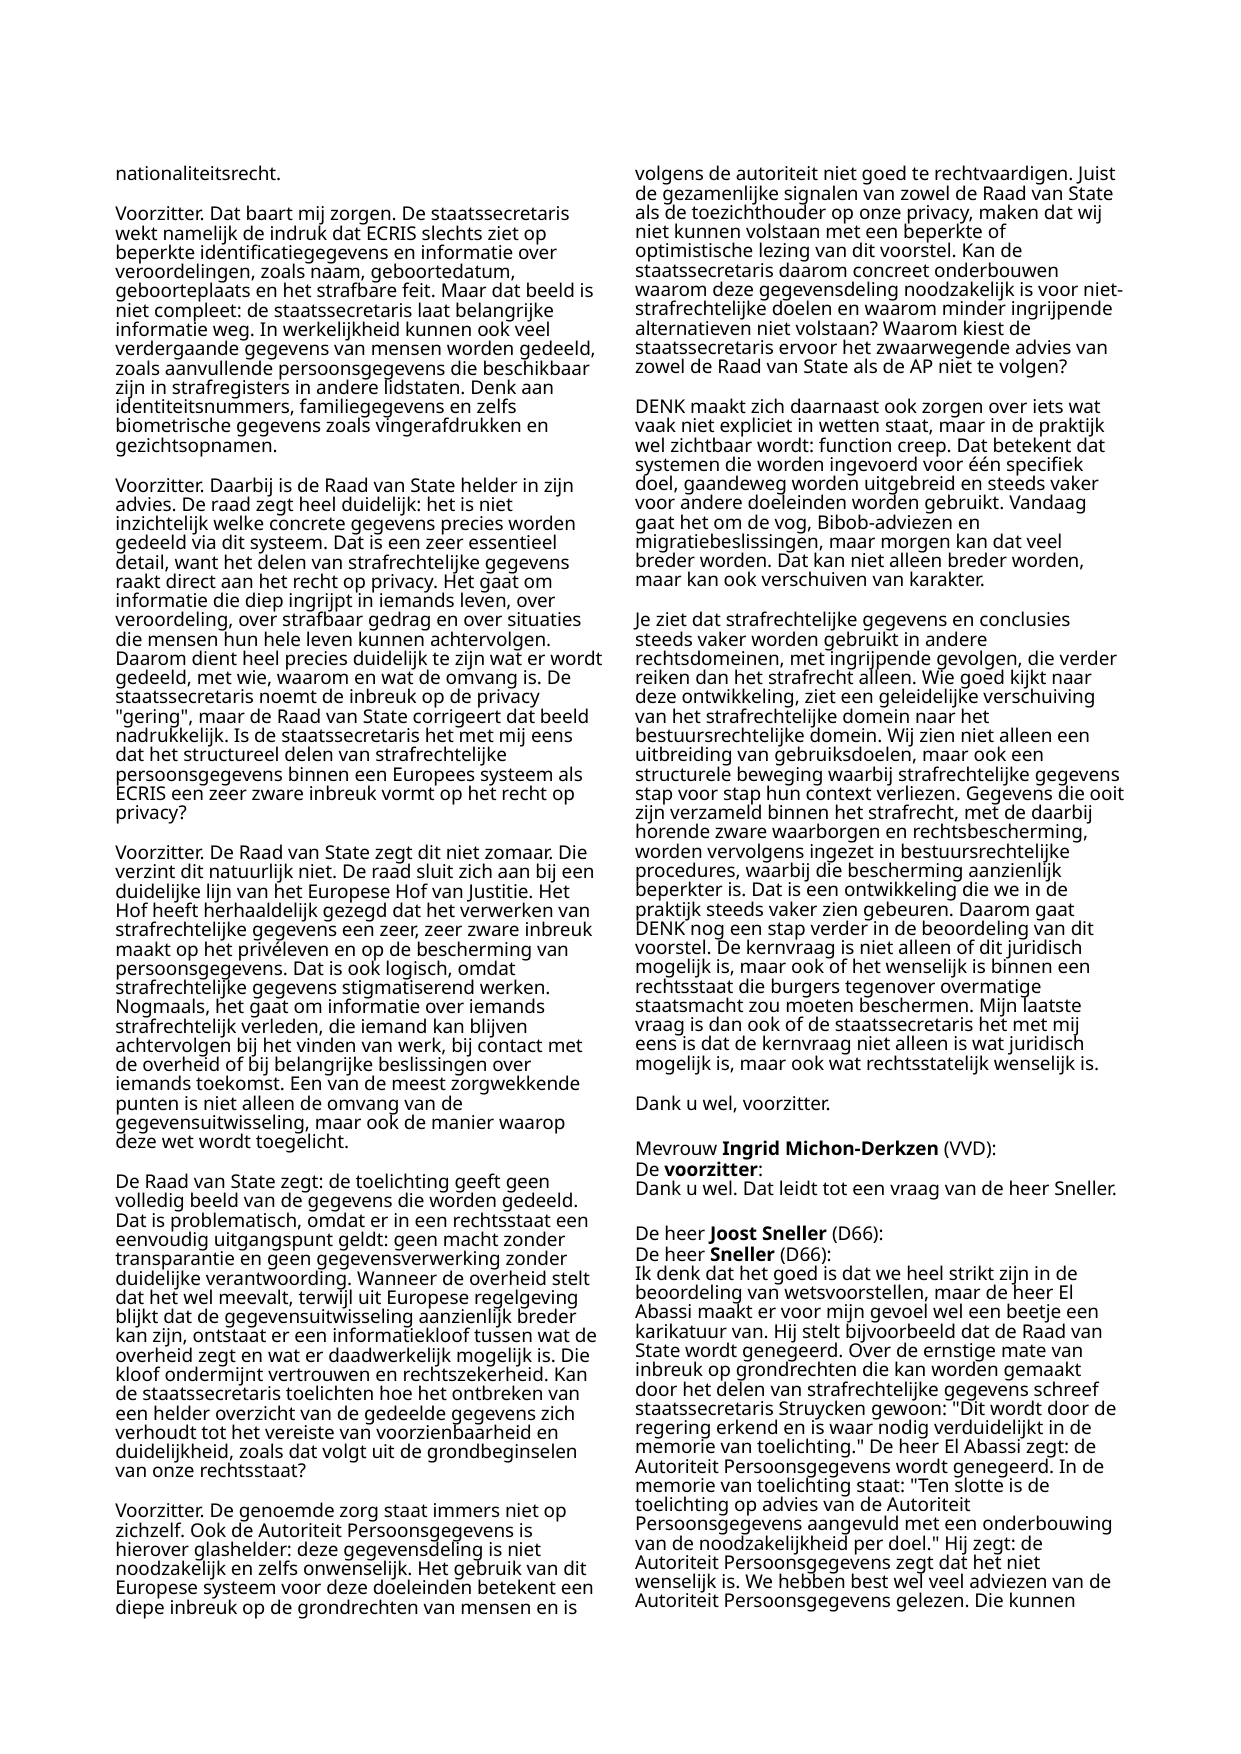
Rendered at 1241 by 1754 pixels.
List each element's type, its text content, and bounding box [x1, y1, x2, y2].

text Voorzitter. Dat baart mij zorgen. De staatssecretaris wekt namelijk de indruk dat ECRIS slechts ziet op beperkte identificatiegegevens en informatie over veroordelingen, zoals naam, geboortedatum, geboorteplaats en het strafbare feit. Maar dat beeld is niet compleet: de staatssecretaris laat belangrijke informatie weg. In werkelijkheid kunnen ook veel verdergaande gegevens van mensen worden gedeeld, zoals aanvullende persoonsgegevens die beschikbaar zijn in strafregisters in andere lidstaten. Denk aan identiteitsnummers, familiegegevens en zelfs biometrische gegevens zoals vingerafdrukken en gezichtsopnamen. [115, 205, 605, 456]
text Ik denk dat het goed is dat we heel strikt zijn in de beoordeling van wetsvoorstellen, maar de heer El Abassi maakt er voor mijn gevoel wel een beetje een karikatuur van. Hij stelt bijvoorbeeld dat de Raad van State wordt genegeerd. Over de ernstige mate van inbreuk op grondrechten die kan worden gemaakt door het delen van strafrechtelijke gegevens schreef staatssecretaris Struycken gewoon: "Dit wordt door de regering erkend en is waar nodig verduidelijkt in de memorie van toelichting." De heer El Abassi zegt: de Autoriteit Persoonsgegevens wordt genegeerd. In de memorie van toelichting staat: "Ten slotte is de toelichting op advies van de Autoriteit Persoonsgegevens aangevuld met een onderbouwing van de noodzakelijkheid per doel." Hij zegt: de Autoriteit Persoonsgegevens zegt dat het niet wenselijk is. We hebben best wel veel adviezen van de Autoriteit Persoonsgegevens gelezen. Die kunnen [635, 1265, 1125, 1612]
text De voorzitter: [635, 1161, 1125, 1180]
text Voorzitter. De genoemde zorg staat immers niet op zichzelf. Ook de Autoriteit Persoonsgegevens is hierover glashelder: deze gegevensdeling is niet noodzakelijk en zelfs onwenselijk. Het gebruik van dit Europese systeem voor deze doeleinden betekent een diepe inbreuk op de grondrechten van mensen en is [115, 1502, 605, 1618]
text Voorzitter. Daarbij is de Raad van State helder in zijn advies. De raad zegt heel duidelijk: het is niet inzichtelijk welke concrete gegevens precies worden gedeeld via dit systeem. Dat is een zeer essentieel detail, want het delen van strafrechtelijke gegevens raakt direct aan het recht op privacy. Het gaat om informatie die diep ingrijpt in iemands leven, over veroordeling, over strafbaar gedrag en over situaties die mensen hun hele leven kunnen achtervolgen. Daarom dient heel precies duidelijk te zijn wat er wordt gedeeld, met wie, waarom en wat de omvang is. De staatssecretaris noemt de inbreuk op de privacy "gering", maar de Raad van State corrigeert dat beeld nadrukkelijk. Is de staatssecretaris het met mij eens dat het structureel delen van strafrechtelijke persoonsgegevens binnen een Europees systeem als ECRIS een zeer zware inbreuk vormt op het recht op privacy? [115, 477, 605, 823]
text nationaliteitsrecht. [115, 165, 605, 184]
text volgens de autoriteit niet goed te rechtvaardigen. Juist de gezamenlijke signalen van zowel de Raad van State als de toezichthouder op onze privacy, maken dat wij niet kunnen volstaan met een beperkte of optimistische lezing van dit voorstel. Kan de staatssecretaris daarom concreet onderbouwen waarom deze gegevensdeling noodzakelijk is voor niet-strafrechtelijke doelen en waarom minder ingrijpende alternatieven niet volstaan? Waarom kiest de staatssecretaris ervoor het zwaarwegende advies van zowel de Raad van State als de AP niet te volgen? [635, 165, 1125, 377]
text De Raad van State zegt: de toelichting geeft geen volledig beeld van de gegevens die worden gedeeld. Dat is problematisch, omdat er in een rechtsstaat een eenvoudig uitgangspunt geldt: geen macht zonder transparantie en geen gegevensverwerking zonder duidelijke verantwoording. Wanneer de overheid stelt dat het wel meevalt, terwijl uit Europese regelgeving blijkt dat de gegevensuitwisseling aanzienlijk breder kan zijn, ontstaat er een informatiekloof tussen wat de overheid zegt en wat er daadwerkelijk mogelijk is. Die kloof ondermijnt vertrouwen en rechtszekerheid. Kan de staatssecretaris toelichten hoe het ontbreken van een helder overzicht van de gedeelde gegevens zich verhoudt tot het vereiste van voorzienbaarheid en duidelijkheid, zoals dat volgt uit de grondbeginselen van onze rechtsstaat? [115, 1173, 605, 1482]
text DENK maakt zich daarnaast ook zorgen over iets wat vaak niet expliciet in wetten staat, maar in de praktijk wel zichtbaar wordt: function creep. Dat betekent dat systemen die worden ingevoerd voor één specifiek doel, gaandeweg worden uitgebreid en steeds vaker voor andere doeleinden worden gebruikt. Vandaag gaat het om de vog, Bibob-adviezen en migratiebeslissingen, maar morgen kan dat veel breder worden. Dat kan niet alleen breder worden, maar kan ook verschuiven van karakter. [635, 398, 1125, 591]
text De heer Joost Sneller (D66): [635, 1220, 1125, 1246]
text Je ziet dat strafrechtelijke gegevens en conclusies steeds vaker worden gebruikt in andere rechtsdomeinen, met ingrijpende gevolgen, die verder reiken dan het strafrecht alleen. Wie goed kijkt naar deze ontwikkeling, ziet een geleidelijke verschuiving van het strafrechtelijke domein naar het bestuursrechtelijke domein. Wij zien niet alleen een uitbreiding van gebruiksdoelen, maar ook een structurele beweging waarbij strafrechtelijke gegevens stap voor stap hun context verliezen. Gegevens die ooit zijn verzameld binnen het strafrecht, met de daarbij horende zware waarborgen en rechtsbescherming, worden vervolgens ingezet in bestuursrechtelijke procedures, waarbij die bescherming aanzienlijk beperkter is. Dat is een ontwikkeling die we in de praktijk steeds vaker zien gebeuren. Daarom gaat DENK nog een stap verder in de beoordeling van dit voorstel. De kernvraag is niet alleen of dit juridisch mogelijk is, maar ook of het wenselijk is binnen een rechtsstaat die burgers tegenover overmatige staatsmacht zou moeten beschermen. Mijn laatste vraag is dan ook of de staatssecretaris het met mij eens is dat de kernvraag niet alleen is wat juridisch mogelijk is, maar ook wat rechtsstatelijk wenselijk is. [635, 611, 1125, 1074]
text Voorzitter. De Raad van State zegt dit niet zomaar. Die verzint dit natuurlijk niet. De raad sluit zich aan bij een duidelijke lijn van het Europese Hof van Justitie. Het Hof heeft herhaaldelijk gezegd dat het verwerken van strafrechtelijke gegevens een zeer, zeer zware inbreuk maakt op het privéleven en op de bescherming van persoonsgegevens. Dat is ook logisch, omdat strafrechtelijke gegevens stigmatiserend werken. Nogmaals, het gaat om informatie over iemands strafrechtelijk verleden, die iemand kan blijven achtervolgen bij het vinden van werk, bij contact met de overheid of bij belangrijke beslissingen over iemands toekomst. Een van de meest zorgwekkende punten is niet alleen de omvang van de gegevensuitwisseling, maar ook de manier waarop deze wet wordt toegelicht. [115, 844, 605, 1152]
text Mevrouw Ingrid Michon-Derkzen (VVD): [635, 1135, 1125, 1161]
text Dank u wel. Dat leidt tot een vraag van de heer Sneller. [635, 1180, 1125, 1199]
text De heer Sneller (D66): [635, 1246, 1125, 1265]
text Dank u wel, voorzitter. [635, 1095, 1125, 1114]
